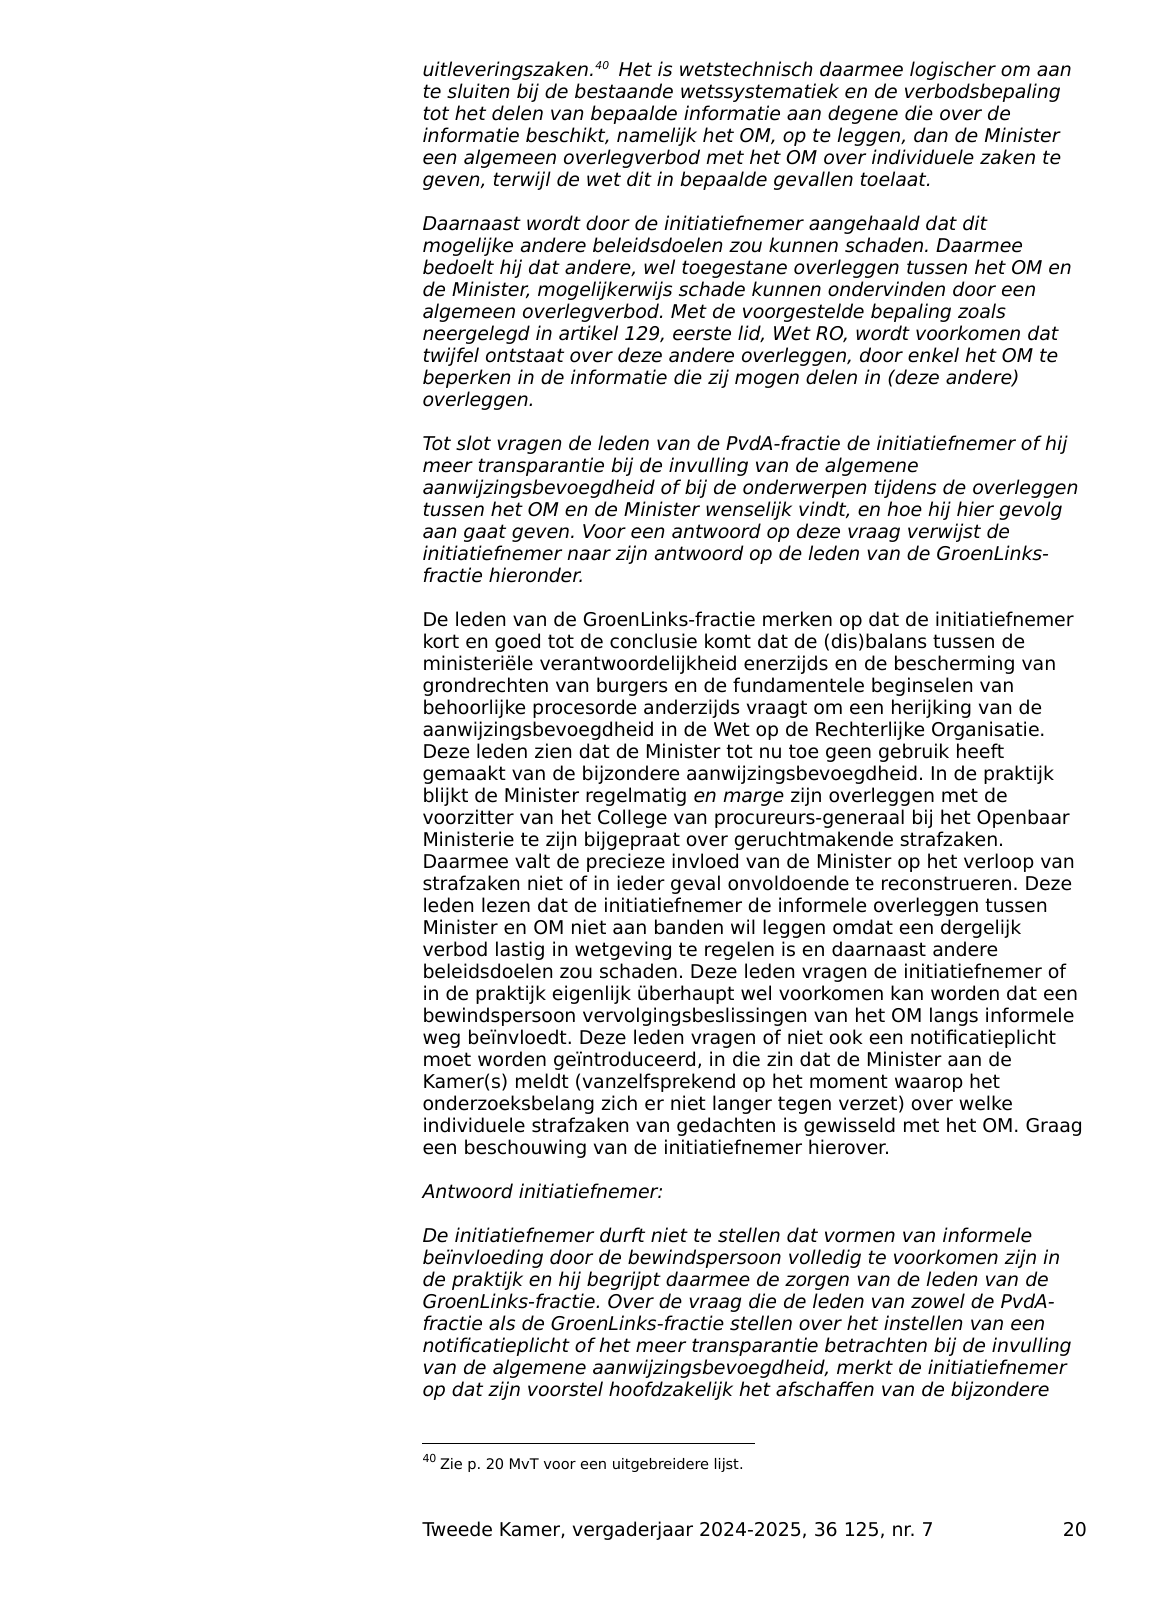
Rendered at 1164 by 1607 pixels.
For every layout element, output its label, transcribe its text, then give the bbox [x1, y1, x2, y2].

text Daarnaast wordt door de initiatiefnemer aangehaald dat dit mogelijke andere beleidsdoelen zou kunnen schaden. Daarmee bedoelt hij dat andere, wel toegestane overleggen tussen het OM en de Minister, mogelijkerwijs schade kunnen ondervinden door een algemeen overlegverbod. Met de voorgestelde bepaling zoals neergelegd in artikel 129, eerste lid, Wet RO, wordt voorkomen dat twijfel ontstaat over deze andere overleggen, door enkel het OM te beperken in de informatie die zij mogen delen in (deze andere) overleggen. [422, 213, 1087, 411]
text De initiatiefnemer durft niet te stellen dat vormen van informele beïnvloeding door de bewindspersoon volledig te voorkomen zijn in de praktijk en hij begrijpt daarmee de zorgen van de leden van de GroenLinks-fractie. Over de vraag die de leden van zowel de PvdA-fractie als de GroenLinks-fractie stellen over het instellen van een notificatieplicht of het meer transparantie betrachten bij de invulling van de algemene aanwijzingsbevoegdheid, merkt de initiatiefnemer op dat zijn voorstel hoofdzakelijk het afschaffen van de bijzondere [422, 1225, 1087, 1401]
text Tot slot vragen de leden van de PvdA-fractie de initiatiefnemer of hij meer transparantie bij de invulling van de algemene aanwijzingsbevoegdheid of bij de onderwerpen tijdens de overleggen tussen het OM en de Minister wenselijk vindt, en hoe hij hier gevolg aan gaat geven. Voor een antwoord op deze vraag verwijst de initiatiefnemer naar zijn antwoord op de leden van de GroenLinks-fractie hieronder. [422, 433, 1087, 587]
subtitle Antwoord initiatiefnemer: [422, 1181, 1087, 1203]
text uitleveringszaken. Het is wetstechnisch daarmee logischer om aan te sluiten bij de bestaande wetssystematiek en de verbodsbepaling tot het delen van bepaalde informatie aan degene die over de informatie beschikt, namelijk het OM, op te leggen, dan de Minister een algemeen overlegverbod met het OM over individuele zaken te geven, terwijl de wet dit in bepaalde gevallen toelaat. [422, 59, 1087, 191]
text Zie p. 20 MvT voor een uitgebreidere lijst. [422, 1452, 1087, 1474]
text De leden van de GroenLinks-fractie merken op dat de initiatiefnemer kort en goed tot de conclusie komt dat de (dis)balans tussen de ministeriële verantwoordelijkheid enerzijds en de bescherming van grondrechten van burgers en de fundamentele beginselen van behoorlijke procesorde anderzijds vraagt om een herijking van de aanwijzingsbevoegdheid in de Wet op de Rechterlijke Organisatie. Deze leden zien dat de Minister tot nu toe geen gebruik heeft gemaakt van de bijzondere aanwijzingsbevoegdheid. In de praktijk blijkt de Minister regelmatig en marge zijn overleggen met de voorzitter van het College van procureurs-generaal bij het Openbaar Ministerie te zijn bijgepraat over geruchtmakende strafzaken. Daarmee valt de precieze invloed van de Minister op het verloop van strafzaken niet of in ieder geval onvoldoende te reconstrueren. Deze leden lezen dat de initiatiefnemer de informele overleggen tussen Minister en OM niet aan banden wil leggen omdat een dergelijk verbod lastig in wetgeving te regelen is en daarnaast andere beleidsdoelen zou schaden. Deze leden vragen de initiatiefnemer of in de praktijk eigenlijk überhaupt wel voorkomen kan worden dat een bewindspersoon vervolgingsbeslissingen van het OM langs informele weg beïnvloedt. Deze leden vragen of niet ook een notificatieplicht moet worden geïntroduceerd, in die zin dat de Minister aan de Kamer(s) meldt (vanzelfsprekend op het moment waarop het onderzoeksbelang zich er niet langer tegen verzet) over welke individuele strafzaken van gedachten is gewisseld met het OM. Graag een beschouwing van de initiatiefnemer hierover. [422, 609, 1087, 1159]
